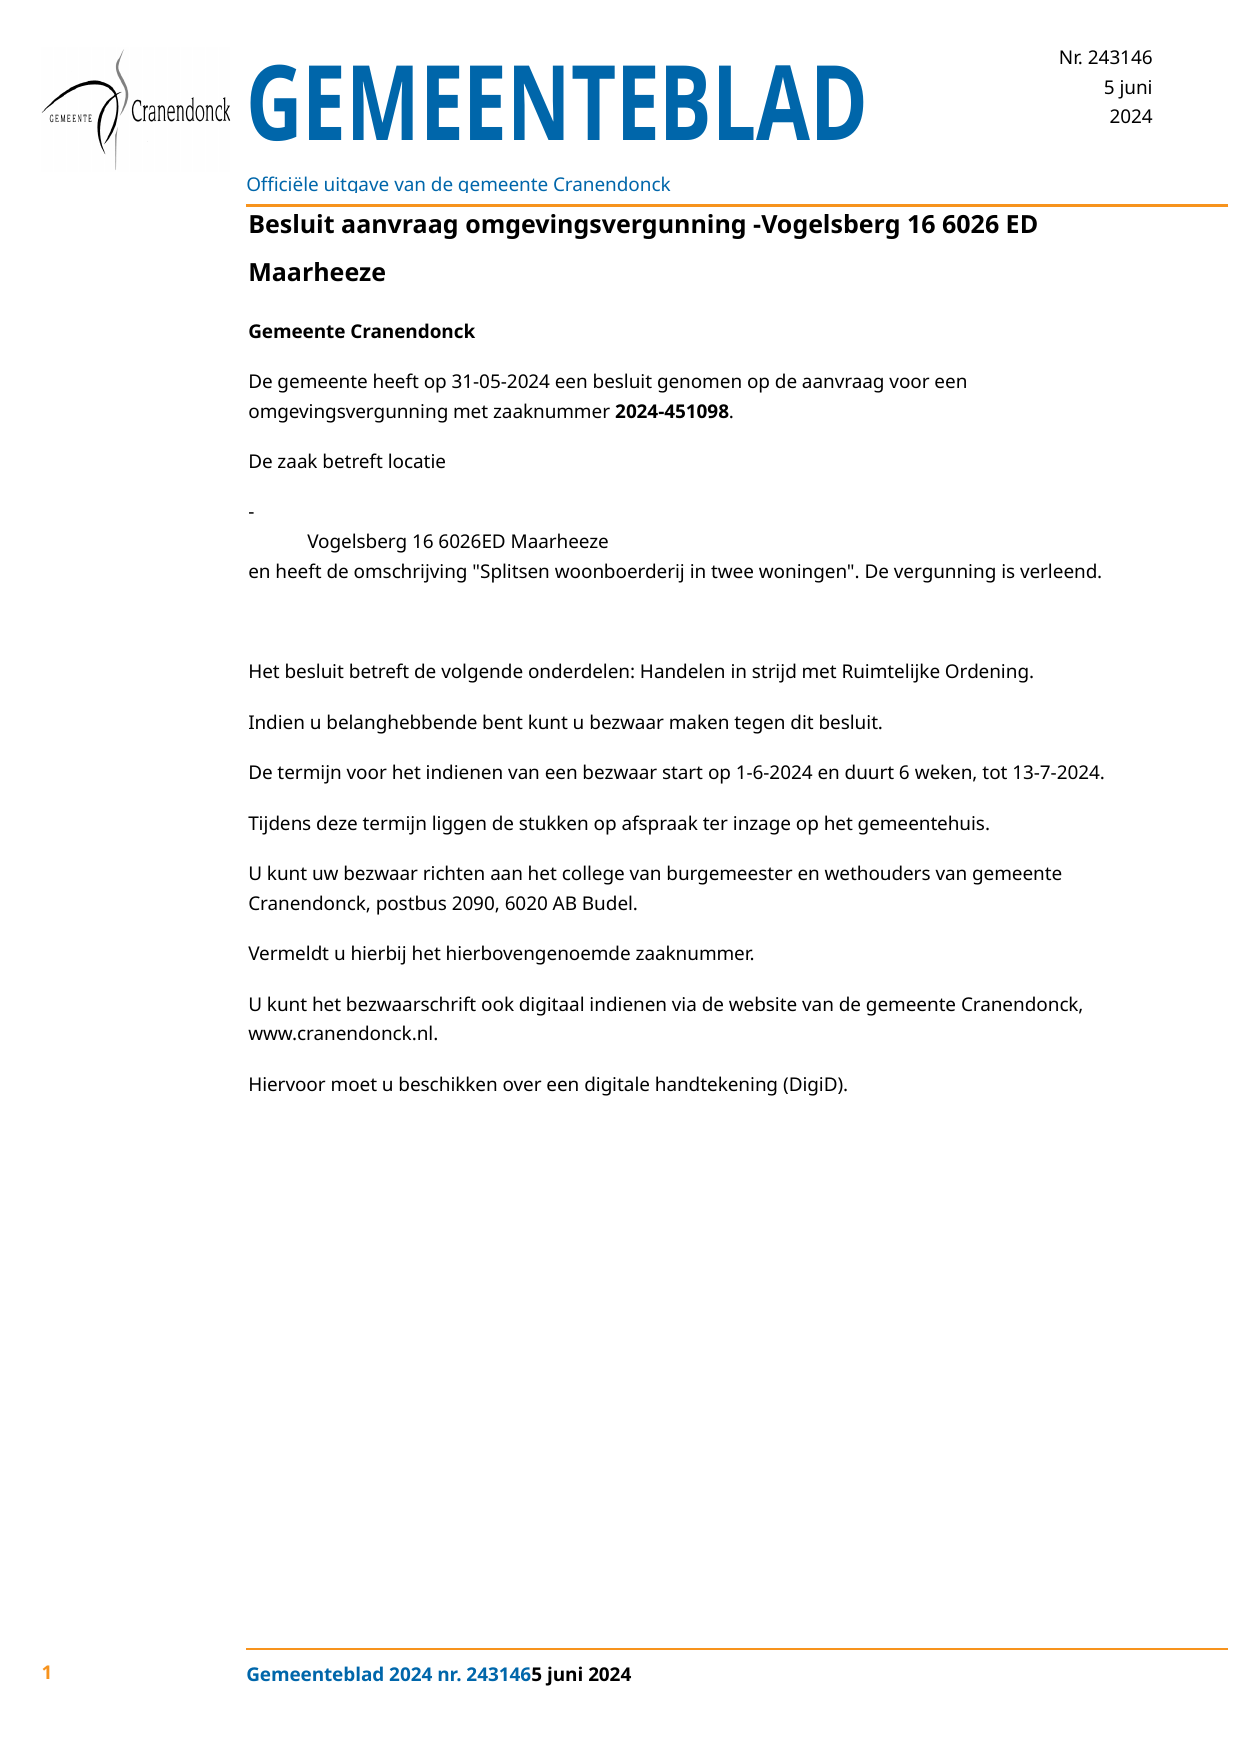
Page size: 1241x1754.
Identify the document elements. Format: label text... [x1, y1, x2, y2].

text Besluit aanvraag omgevingsvergunning -Vogelsberg 16 6026 ED Maarheeze [248, 207, 1152, 288]
text U kunt uw bezwaar richten aan het college van burgemeester en wethouders van gemeente Cranendonck, postbus 2090, 6020 AB Budel. [248, 860, 1152, 916]
text U kunt het bezwaarschrift ook digitaal indienen via de website van de gemeente Cranendonck, www.cranendonck.nl. [248, 991, 1152, 1046]
text Vermeldt u hierbij het hierbovengenoemde zaaknummer. [248, 940, 1152, 966]
text De zaak betreft locatie [248, 448, 1152, 474]
text Hiervoor moet u beschikken over een digitale handtekening (DigiD). [248, 1071, 1152, 1097]
text De gemeente heeft op 31-05-2024 een besluit genomen op de aanvraag voor een omgevingsvergunning met zaaknummer 2024-451098. [248, 368, 1152, 424]
text en heeft de omschrijving "Splitsen woonboerderij in twee woningen". De vergunning is verleend. [248, 558, 1152, 584]
text Gemeente Cranendonck [248, 318, 1152, 344]
text Tijdens deze termijn liggen de stukken op afspraak ter inzage op het gemeentehuis. [248, 810, 1152, 836]
list Vogelsberg 16 6026ED Maarheeze [248, 528, 1152, 554]
text De termijn voor het indienen van een bezwaar start op 1-6-2024 en duurt 6 weken, tot 13-7-2024. [248, 759, 1152, 785]
text Het besluit betreft de volgende onderdelen: Handelen in strijd met Ruimtelijke Ordening. [248, 659, 1152, 684]
picture [41, 47, 231, 172]
text Indien u belanghebbende bent kunt u bezwaar maken tegen dit besluit. [248, 709, 1152, 735]
